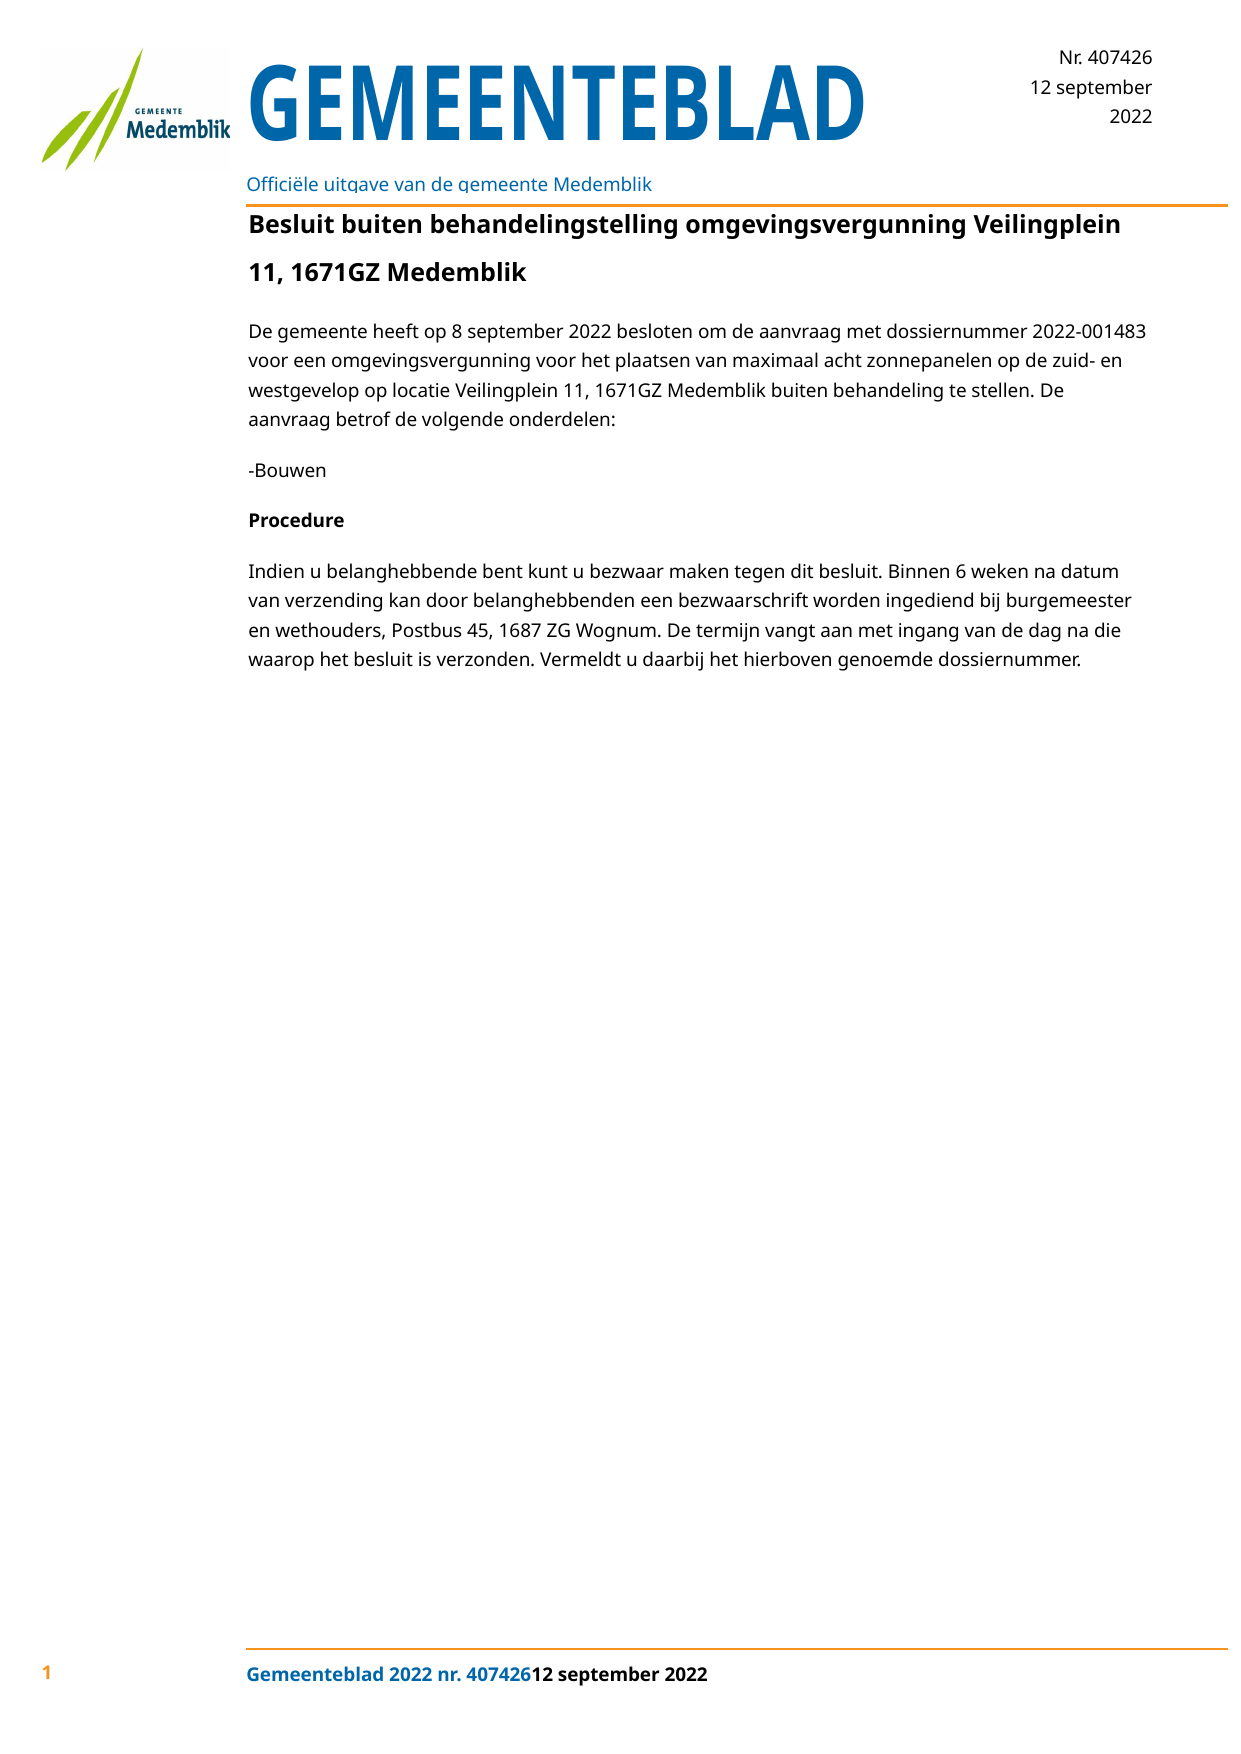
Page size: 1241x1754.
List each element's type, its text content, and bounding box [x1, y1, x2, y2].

text Besluit buiten behandelingstelling omgevingsvergunning Veilingplein 11, 1671GZ Medemblik [248, 207, 1152, 288]
text De gemeente heeft op 8 september 2022 besloten om de aanvraag met dossiernummer 2022-001483 voor een omgevingsvergunning voor het plaatsen van maximaal acht zonnepanelen op de zuid- en westgevelop op locatie Veilingplein 11, 1671GZ Medemblik buiten behandeling te stellen. De aanvraag betrof de volgende onderdelen: [248, 318, 1152, 432]
text -Bouwen [248, 457, 1152, 483]
text Procedure [248, 507, 1152, 533]
picture [41, 47, 231, 172]
text Indien u belanghebbende bent kunt u bezwaar maken tegen dit besluit. Binnen 6 weken na datum van verzending kan door belanghebbenden een bezwaarschrift worden ingediend bij burgemeester en wethouders, Postbus 45, 1687 ZG Wognum. De termijn vangt aan met ingang van de dag na die waarop het besluit is verzonden. Vermeldt u daarbij het hierboven genoemde dossiernummer. [248, 558, 1152, 672]
